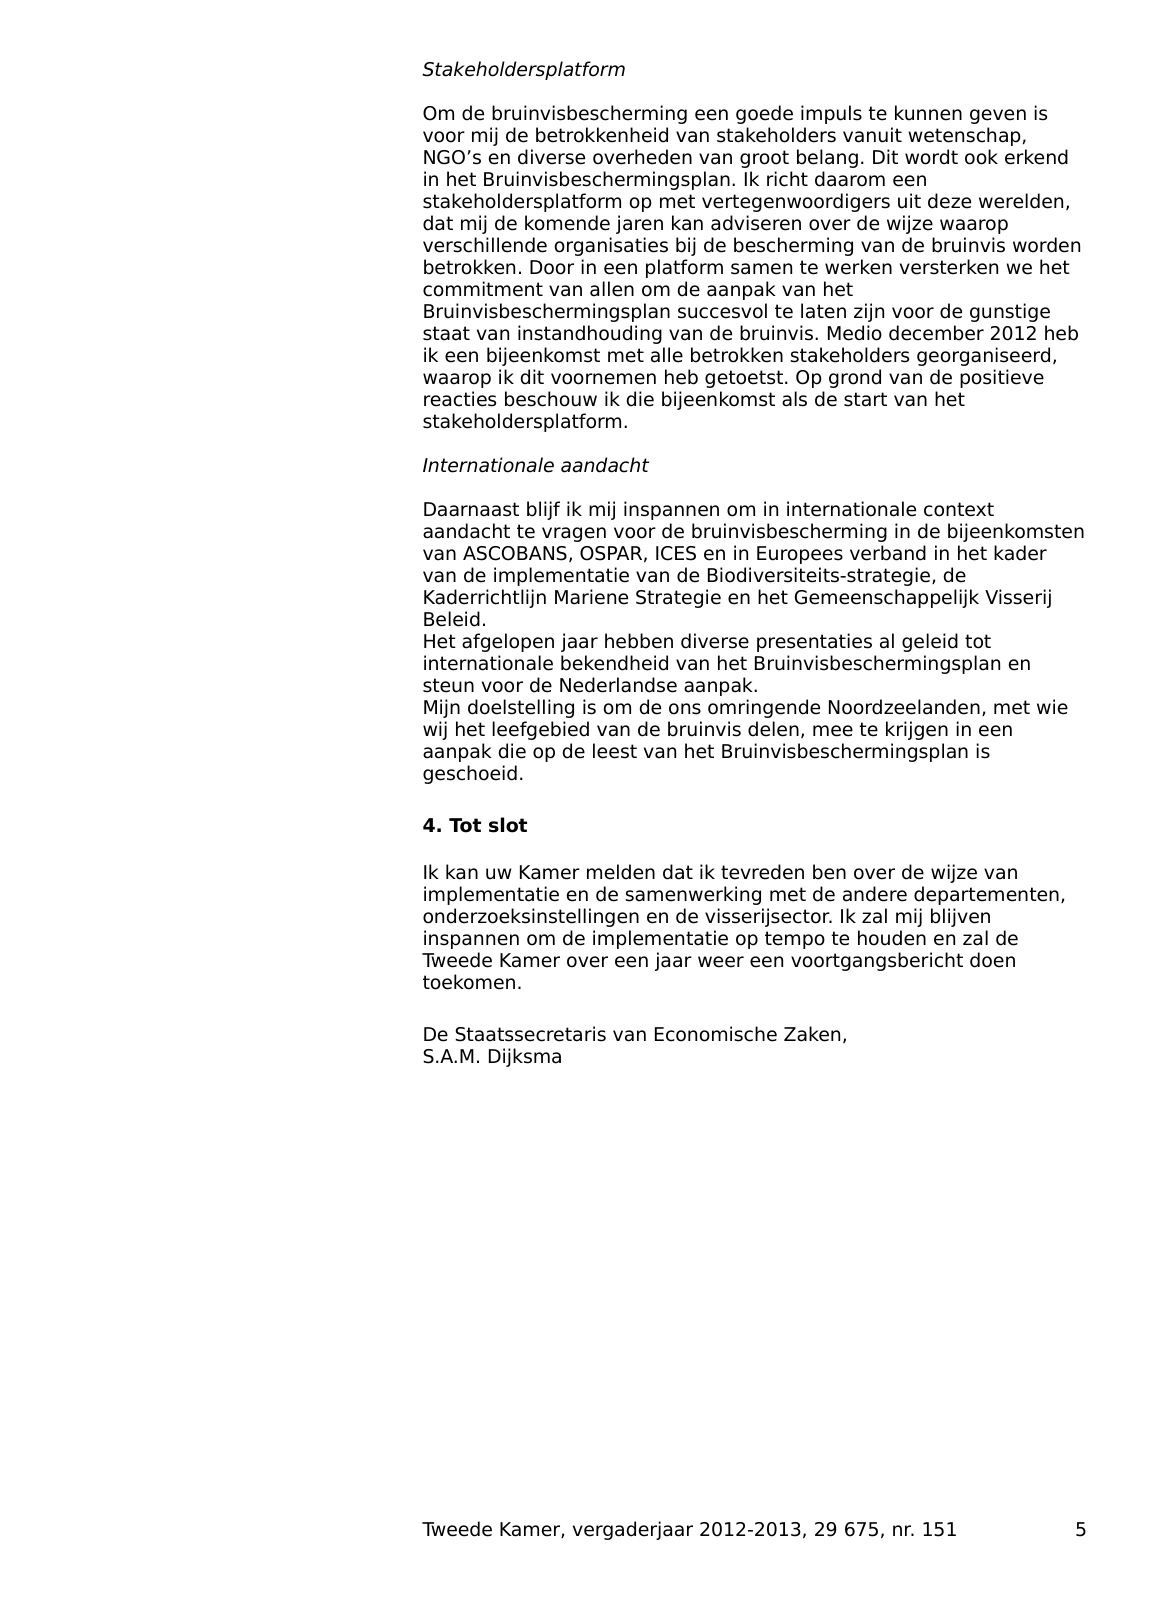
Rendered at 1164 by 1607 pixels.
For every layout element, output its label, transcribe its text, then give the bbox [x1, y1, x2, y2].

text De Staatssecretaris van Economische Zaken, S.A.M. Dijksma [422, 1024, 1087, 1068]
text Om de bruinvisbescherming een goede impuls te kunnen geven is voor mij de betrokkenheid van stakeholders vanuit wetenschap, NGO’s en diverse overheden van groot belang. Dit wordt ook erkend in het Bruinvisbeschermingsplan. Ik richt daarom een stakeholdersplatform op met vertegenwoordigers uit deze werelden, dat mij de komende jaren kan adviseren over de wijze waarop verschillende organisaties bij de bescherming van de bruinvis worden betrokken. Door in een platform samen te werken versterken we het commitment van allen om de aanpak van het Bruinvisbeschermingsplan succesvol te laten zijn voor de gunstige staat van instandhouding van de bruinvis. Medio december 2012 heb ik een bijeenkomst met alle betrokken stakeholders georganiseerd, waarop ik dit voornemen heb getoetst. Op grond van de positieve reacties beschouw ik die bijeenkomst als de start van het stakeholdersplatform. [422, 103, 1087, 433]
subtitle 4. Tot slot [422, 815, 1087, 837]
text Mijn doelstelling is om de ons omringende Noordzeelanden, met wie wij het leefgebied van de bruinvis delen, mee te krijgen in een aanpak die op de leest van het Bruinvisbeschermingsplan is geschoeid. [422, 697, 1087, 785]
text Daarnaast blijf ik mij inspannen om in internationale context aandacht te vragen voor de bruinvisbescherming in de bijeenkomsten van ASCOBANS, OSPAR, ICES en in Europees verband in het kader van de implementatie van de Biodiversiteits-strategie, de Kaderrichtlijn Mariene Strategie en het Gemeenschappelijk Visserij Beleid. [422, 499, 1087, 631]
text Het afgelopen jaar hebben diverse presentaties al geleid tot internationale bekendheid van het Bruinvisbeschermingsplan en steun voor de Nederlandse aanpak. [422, 631, 1087, 697]
text Ik kan uw Kamer melden dat ik tevreden ben over de wijze van implementatie en de samenwerking met de andere departementen, onderzoeksinstellingen en de visserijsector. Ik zal mij blijven inspannen om de implementatie op tempo te houden en zal de Tweede Kamer over een jaar weer een voortgangsbericht doen toekomen. [422, 862, 1087, 994]
subtitle Internationale aandacht [422, 455, 1087, 477]
subtitle Stakeholdersplatform [422, 59, 1087, 81]
